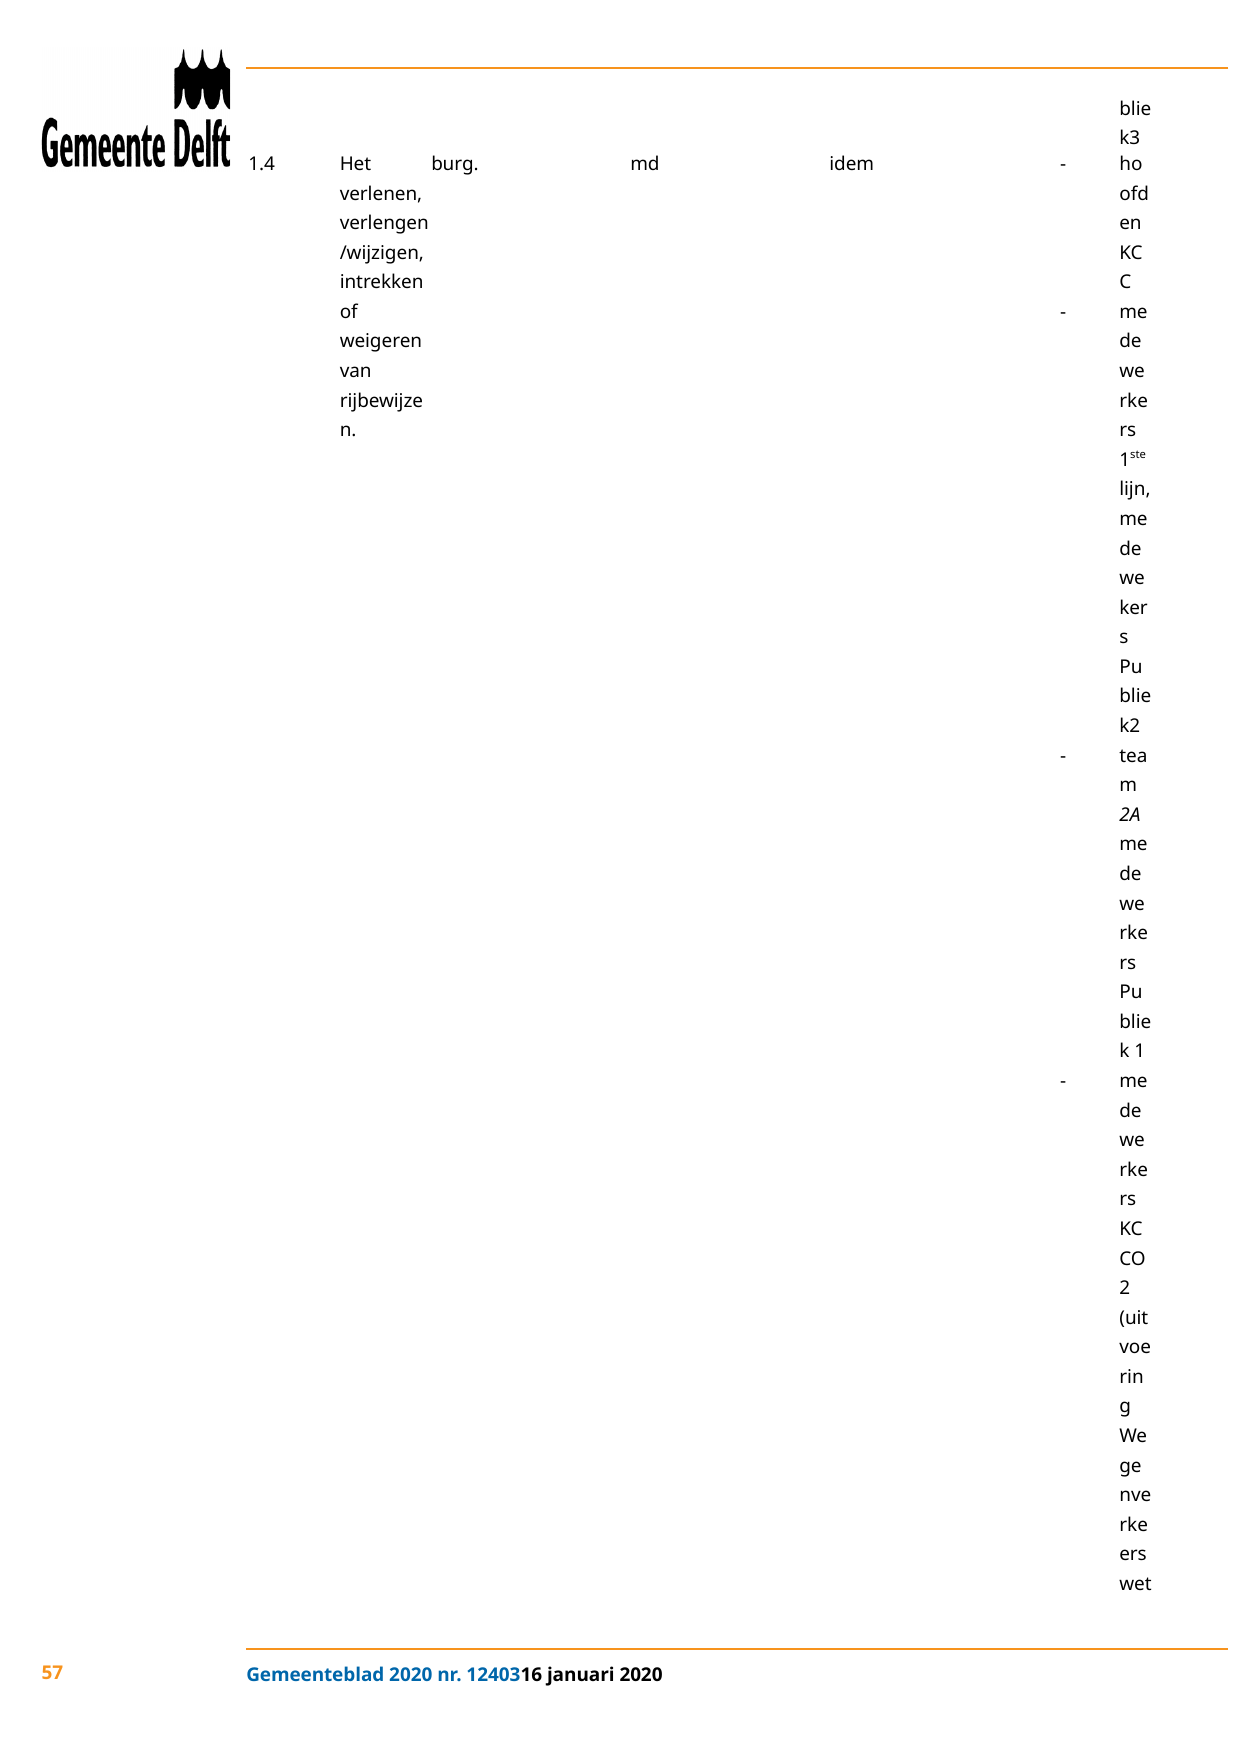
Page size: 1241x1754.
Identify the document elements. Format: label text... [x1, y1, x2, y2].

table_cell bliek3 [1060, 95, 1152, 150]
table_cell Het verlenen, verlengen/wijzigen, intrekken of weigeren van rijbewijzen. [340, 150, 431, 1596]
table_cell [921, 150, 1060, 1596]
picture [41, 47, 231, 172]
table_cell [630, 95, 829, 150]
table_cell burg. [431, 150, 630, 1596]
table_cell [248, 95, 339, 150]
table_cell hoofden KCC medewerkers 1ste lijn, medewekers Publiek2 team 2A medewerkers Publiek 1 medewerkers KCCO2 (uitvoering Wegenverkeerswet [1060, 150, 1152, 1596]
table_cell md [630, 150, 829, 1596]
table_cell 1.4 [248, 150, 339, 1596]
table_cell [829, 95, 921, 150]
table_cell idem [829, 150, 921, 1596]
table_cell [340, 95, 431, 150]
table_cell [921, 95, 1060, 150]
table_cell [431, 95, 630, 150]
